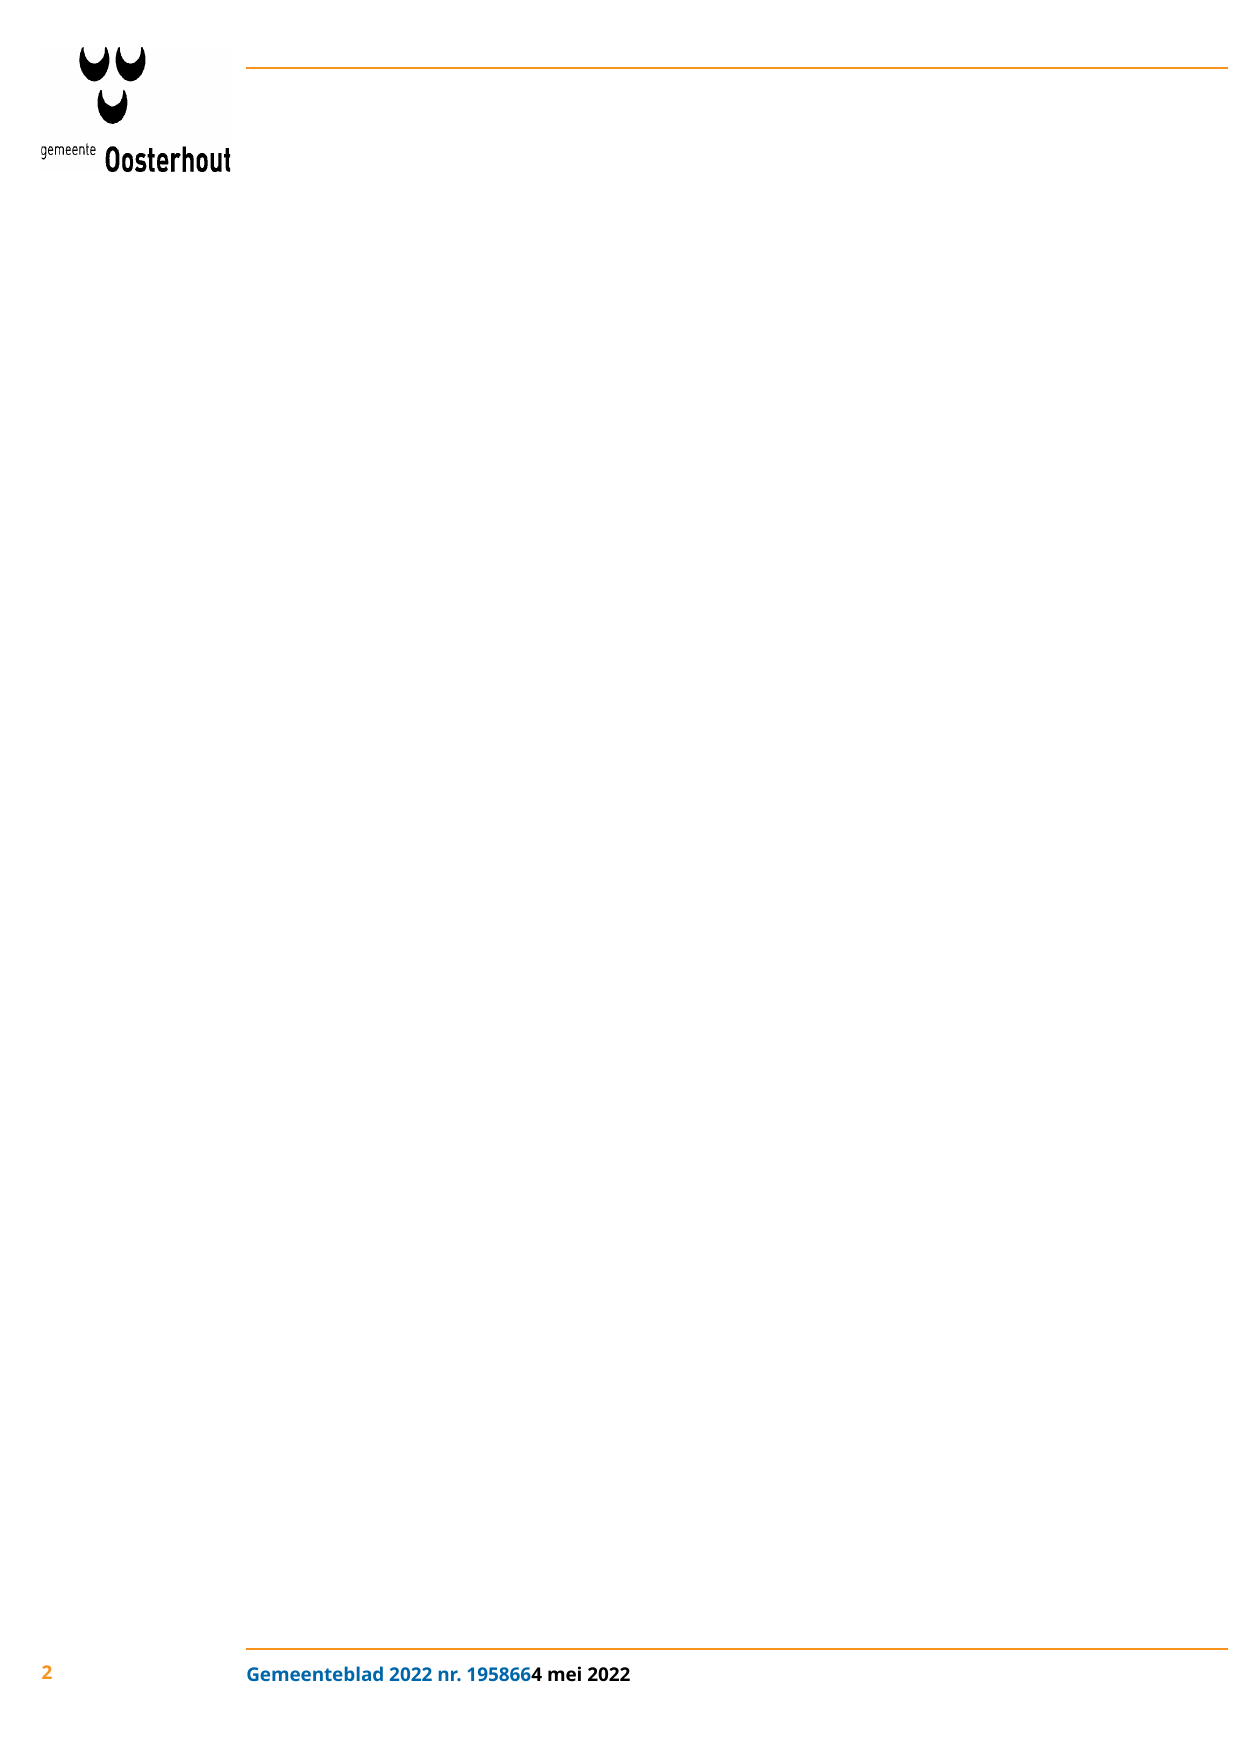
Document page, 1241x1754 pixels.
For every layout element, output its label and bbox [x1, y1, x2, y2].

picture [41, 47, 231, 172]
